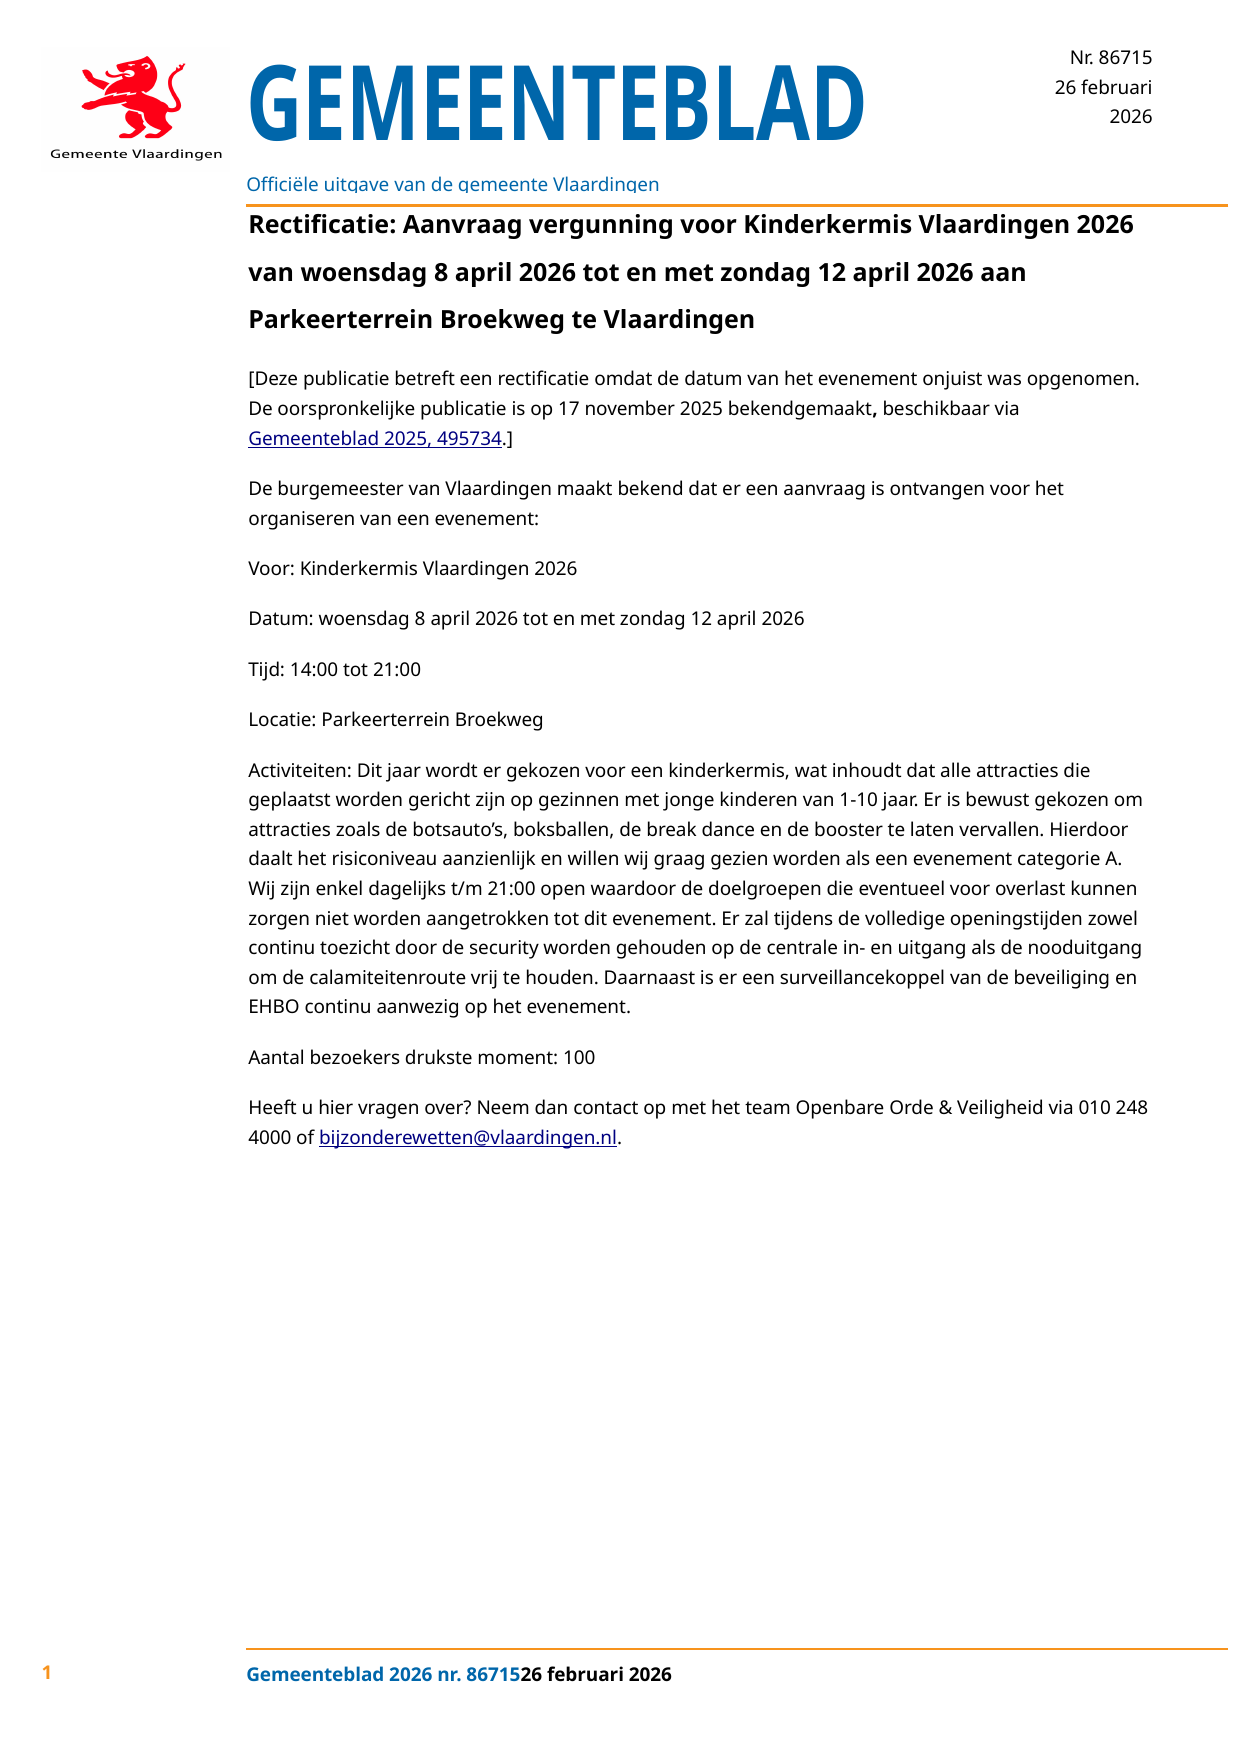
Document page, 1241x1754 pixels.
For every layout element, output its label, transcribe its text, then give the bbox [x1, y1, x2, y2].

text De burgemeester van Vlaardingen maakt bekend dat er een aanvraag is ontvangen voor het organiseren van een evenement: [248, 475, 1152, 530]
text Locatie: Parkeerterrein Broekweg [248, 706, 1152, 732]
text Datum: woensdag 8 april 2026 tot en met zondag 12 april 2026 [248, 606, 1152, 631]
text Aantal bezoekers drukste moment: 100 [248, 1044, 1152, 1069]
text Activiteiten: Dit jaar wordt er gekozen voor een kinderkermis, wat inhoudt dat alle attracties die geplaatst worden gericht zijn op gezinnen met jonge kinderen van 1-10 jaar. Er is bewust gekozen om attracties zoals de botsauto’s, boksballen, de break dance en de booster te laten vervallen. Hierdoor daalt het risiconiveau aanzienlijk en willen wij graag gezien worden als een evenement categorie A. Wij zijn enkel dagelijks t/m 21:00 open waardoor de doelgroepen die eventueel voor overlast kunnen zorgen niet worden aangetrokken tot dit evenement. Er zal tijdens de volledige openingstijden zowel continu toezicht door de security worden gehouden op de centrale in- en uitgang als de nooduitgang om de calamiteitenroute vrij te houden. Daarnaast is er een surveillancekoppel van de beveiliging en EHBO continu aanwezig op het evenement. [248, 757, 1152, 1019]
picture [41, 47, 231, 172]
text [Deze publicatie betreft een rectificatie omdat de datum van het evenement onjuist was opgenomen. De oorspronkelijke publicatie is op 17 november 2025 bekendgemaakt, beschikbaar via Gemeenteblad 2025, 495734.] [248, 366, 1152, 450]
text Voor: Kinderkermis Vlaardingen 2026 [248, 555, 1152, 581]
text Heeft u hier vragen over? Neem dan contact op met het team Openbare Orde & Veiligheid via 010 248 4000 of bijzonderewetten@vlaardingen.nl. [248, 1094, 1152, 1149]
text Rectificatie: Aanvraag vergunning voor Kinderkermis Vlaardingen 2026 van woensdag 8 april 2026 tot en met zondag 12 april 2026 aan Parkeerterrein Broekweg te Vlaardingen [248, 207, 1152, 336]
text Tijd: 14:00 tot 21:00 [248, 656, 1152, 682]
